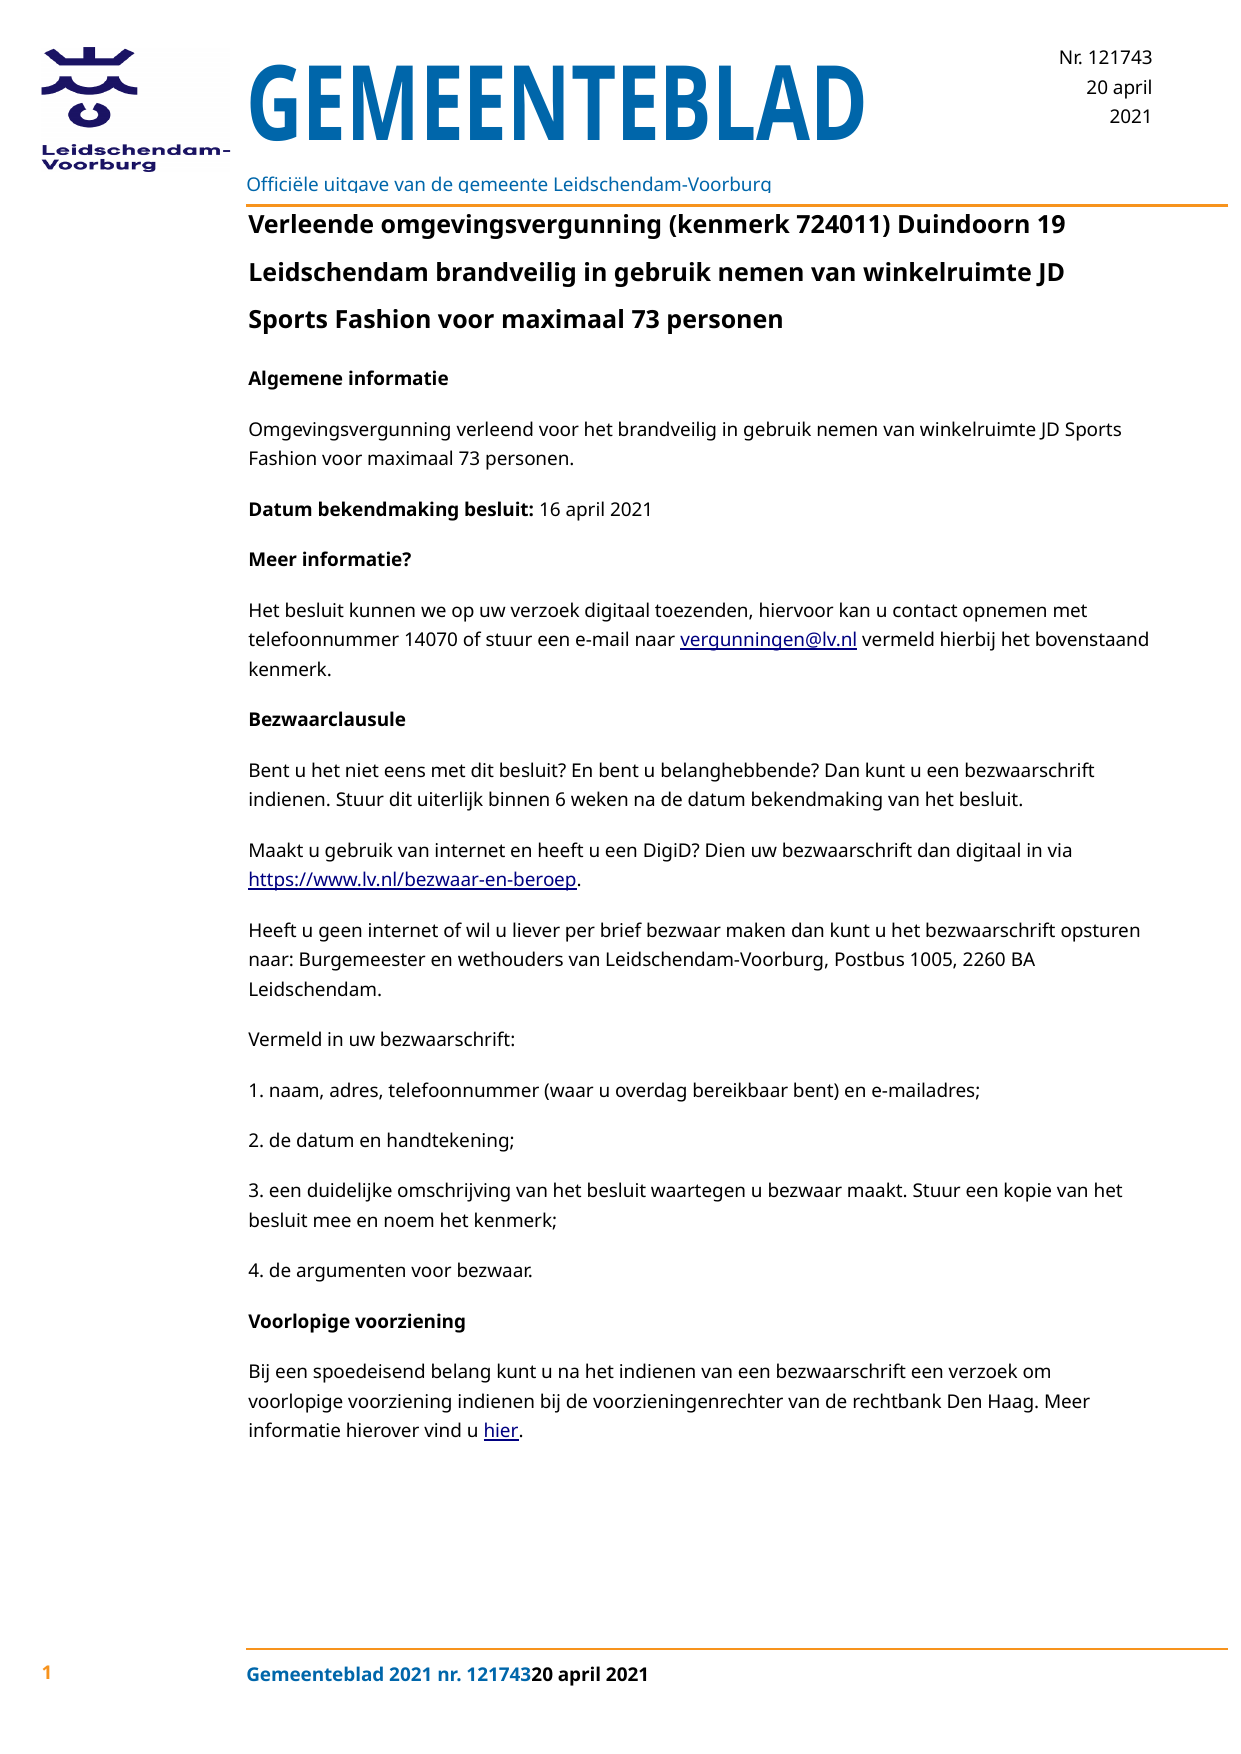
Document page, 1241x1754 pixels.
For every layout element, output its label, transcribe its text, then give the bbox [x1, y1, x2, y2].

text Omgevingsvergunning verleend voor het brandveilig in gebruik nemen van winkelruimte JD Sports Fashion voor maximaal 73 personen. [248, 416, 1152, 471]
text Bezwaarclausule [248, 706, 1152, 732]
text Heeft u geen internet of wil u liever per brief bezwaar maken dan kunt u het bezwaarschrift opsturen naar: Burgemeester en wethouders van Leidschendam-Voorburg, Postbus 1005, 2260 BA Leidschendam. [248, 917, 1152, 1002]
text Algemene informatie [248, 366, 1152, 391]
text Het besluit kunnen we op uw verzoek digitaal toezenden, hiervoor kan u contact opnemen met telefoonnummer 14070 of stuur een e-mail naar vergunningen@lv.nl vermeld hierbij het bovenstaand kenmerk. [248, 597, 1152, 682]
text Vermeld in uw bezwaarschrift: [248, 1026, 1152, 1052]
text Maakt u gebruik van internet en heeft u een DigiD? Dien uw bezwaarschrift dan digitaal in via https://www.lv.nl/bezwaar-en-beroep. [248, 837, 1152, 892]
text 4. de argumenten voor bezwaar. [248, 1258, 1152, 1283]
text 3. een duidelijke omschrijving van het besluit waartegen u bezwaar maakt. Stuur een kopie van het besluit mee en noem het kenmerk; [248, 1178, 1152, 1233]
text Verleende omgevingsvergunning (kenmerk 724011) Duindoorn 19 Leidschendam brandveilig in gebruik nemen van winkelruimte JD Sports Fashion voor maximaal 73 personen [248, 207, 1152, 336]
text Datum bekendmaking besluit: 16 april 2021 [248, 496, 1152, 522]
picture [41, 47, 231, 172]
text Bent u het niet eens met dit besluit? En bent u belanghebbende? Dan kunt u een bezwaarschrift indienen. Stuur dit uiterlijk binnen 6 weken na de datum bekendmaking van het besluit. [248, 757, 1152, 812]
text Meer informatie? [248, 546, 1152, 572]
text 1. naam, adres, telefoonnummer (waar u overdag bereikbaar bent) en e-mailadres; [248, 1077, 1152, 1102]
text Bij een spoedeisend belang kunt u na het indienen van een bezwaarschrift een verzoek om voorlopige voorziening indienen bij de voorzieningenrechter van de rechtbank Den Haag. Meer informatie hierover vind u hier. [248, 1358, 1152, 1443]
text 2. de datum en handtekening; [248, 1127, 1152, 1153]
text Voorlopige voorziening [248, 1308, 1152, 1334]
